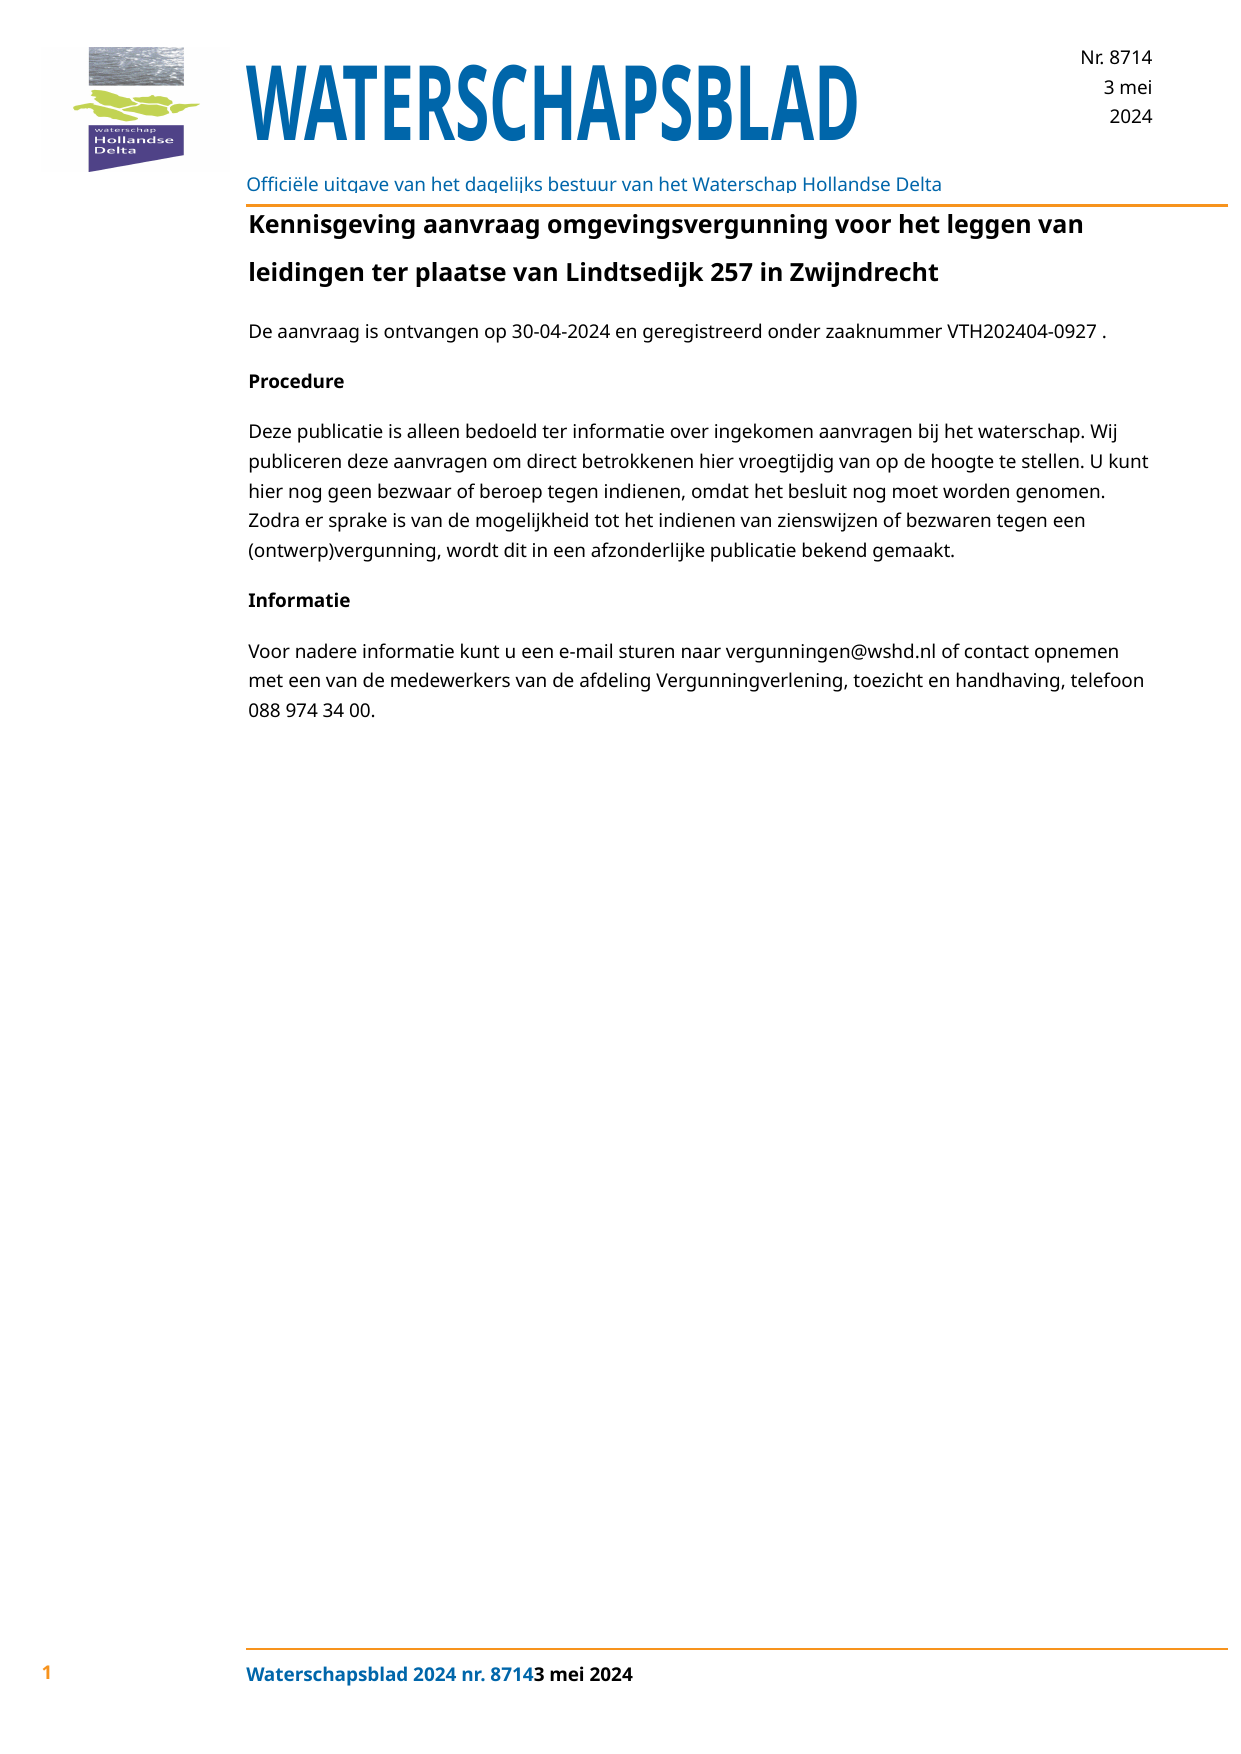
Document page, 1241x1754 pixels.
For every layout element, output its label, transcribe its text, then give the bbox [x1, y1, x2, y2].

text Kennisgeving aanvraag omgevingsvergunning voor het leggen van leidingen ter plaatse van Lindtsedijk 257 in Zwijndrecht [248, 207, 1152, 288]
text Procedure [248, 368, 1152, 394]
text Informatie [248, 587, 1152, 613]
picture [41, 47, 231, 172]
text De aanvraag is ontvangen op 30-04-2024 en geregistreerd onder zaaknummer VTH202404-0927 . [248, 318, 1152, 344]
text Deze publicatie is alleen bedoeld ter informatie over ingekomen aanvragen bij het waterschap. Wij publiceren deze aanvragen om direct betrokkenen hier vroegtijdig van op de hoogte te stellen. U kunt hier nog geen bezwaar of beroep tegen indienen, omdat het besluit nog moet worden genomen. Zodra er sprake is van de mogelijkheid tot het indienen van zienswijzen of bezwaren tegen een (ontwerp)vergunning, wordt dit in een afzonderlijke publicatie bekend gemaakt. [248, 419, 1152, 563]
text Voor nadere informatie kunt u een e-mail sturen naar vergunningen@wshd.nl of contact opnemen met een van de medewerkers van de afdeling Vergunningverlening, toezicht en handhaving, telefoon 088 974 34 00. [248, 638, 1152, 723]
